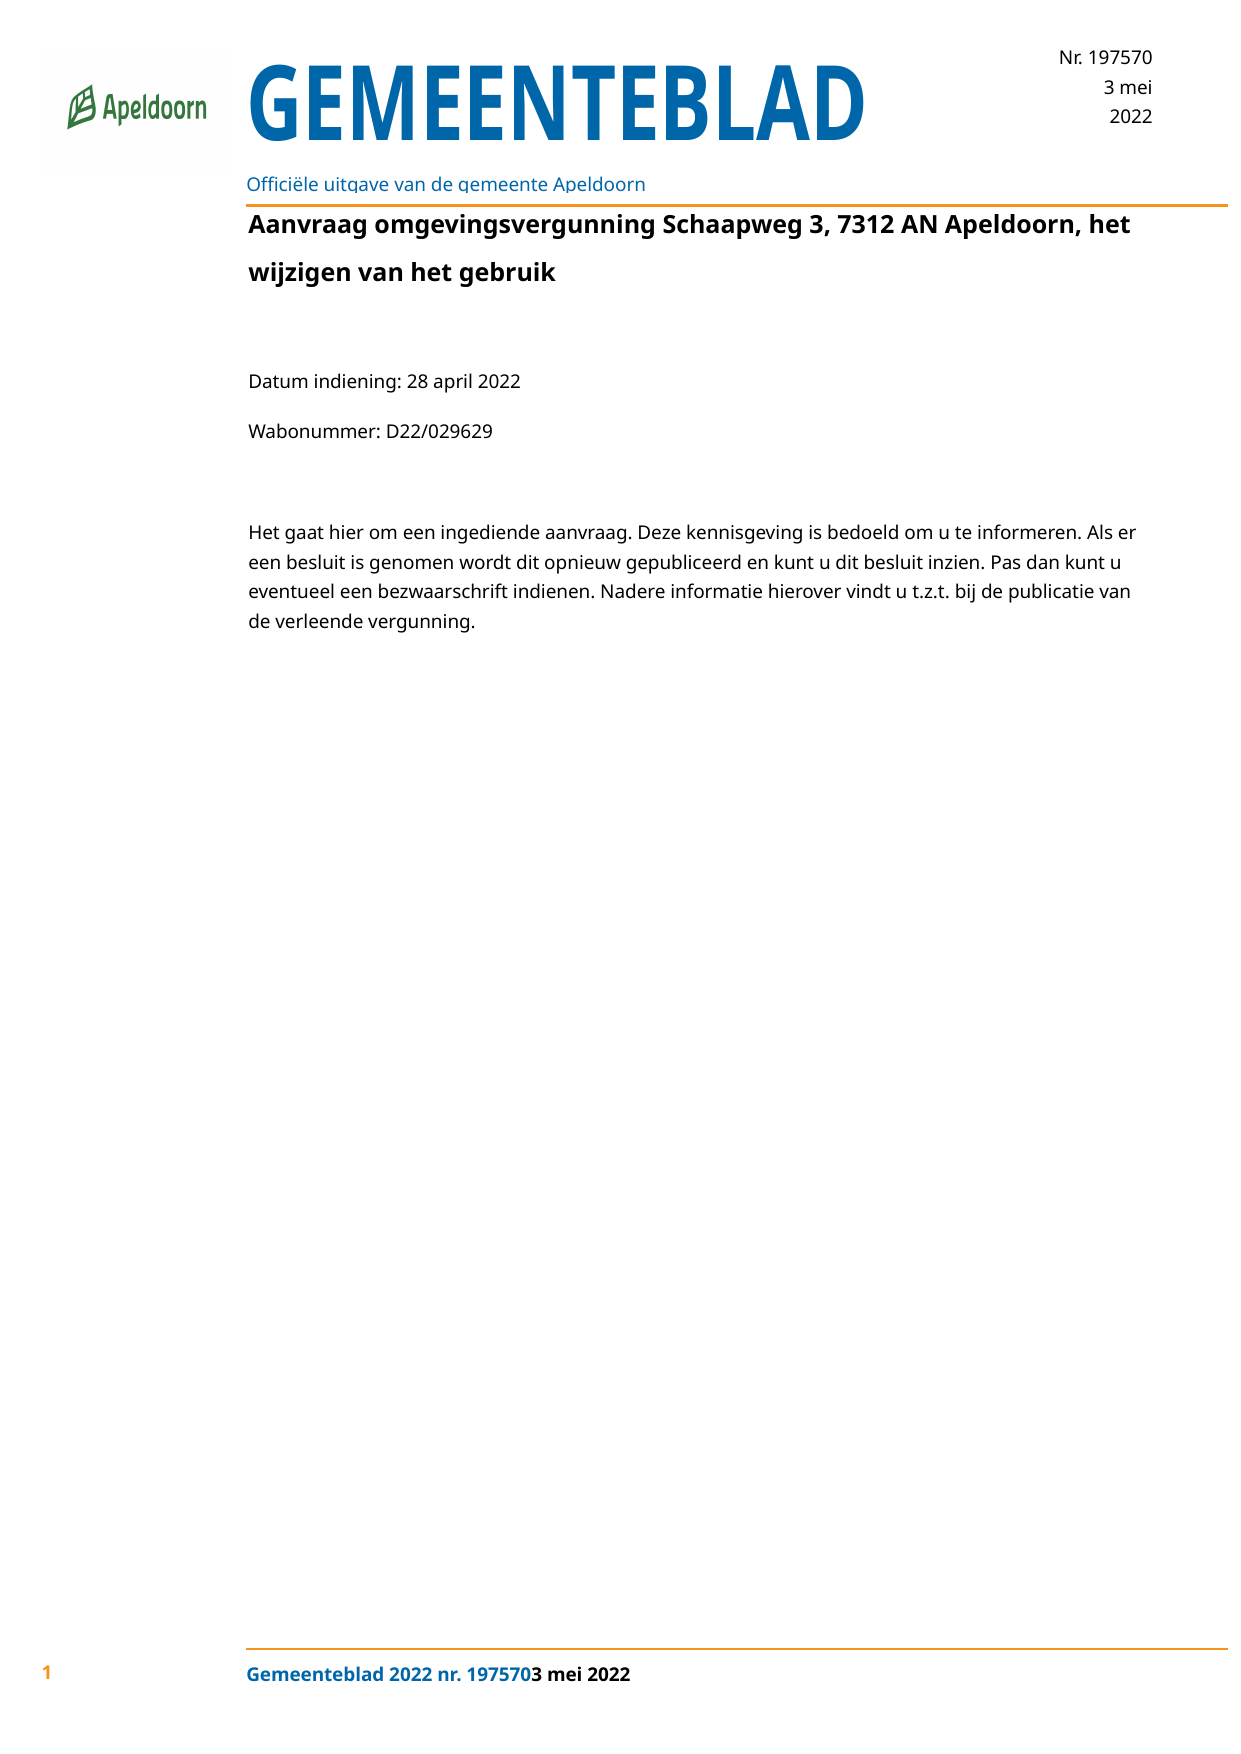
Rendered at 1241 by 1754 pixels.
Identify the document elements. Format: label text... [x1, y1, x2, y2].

picture [41, 47, 231, 172]
text Datum indiening: 28 april 2022 [248, 368, 1152, 394]
text Wabonummer: D22/029629 [248, 419, 1152, 444]
text Het gaat hier om een ingediende aanvraag. Deze kennisgeving is bedoeld om u te informeren. Als er een besluit is genomen wordt dit opnieuw gepubliceerd en kunt u dit besluit inzien. Pas dan kunt u eventueel een bezwaarschrift indienen. Nadere informatie hierover vindt u t.z.t. bij de publicatie van de verleende vergunning. [248, 519, 1152, 634]
text Aanvraag omgevingsvergunning Schaapweg 3, 7312 AN Apeldoorn, het wijzigen van het gebruik [248, 207, 1152, 288]
